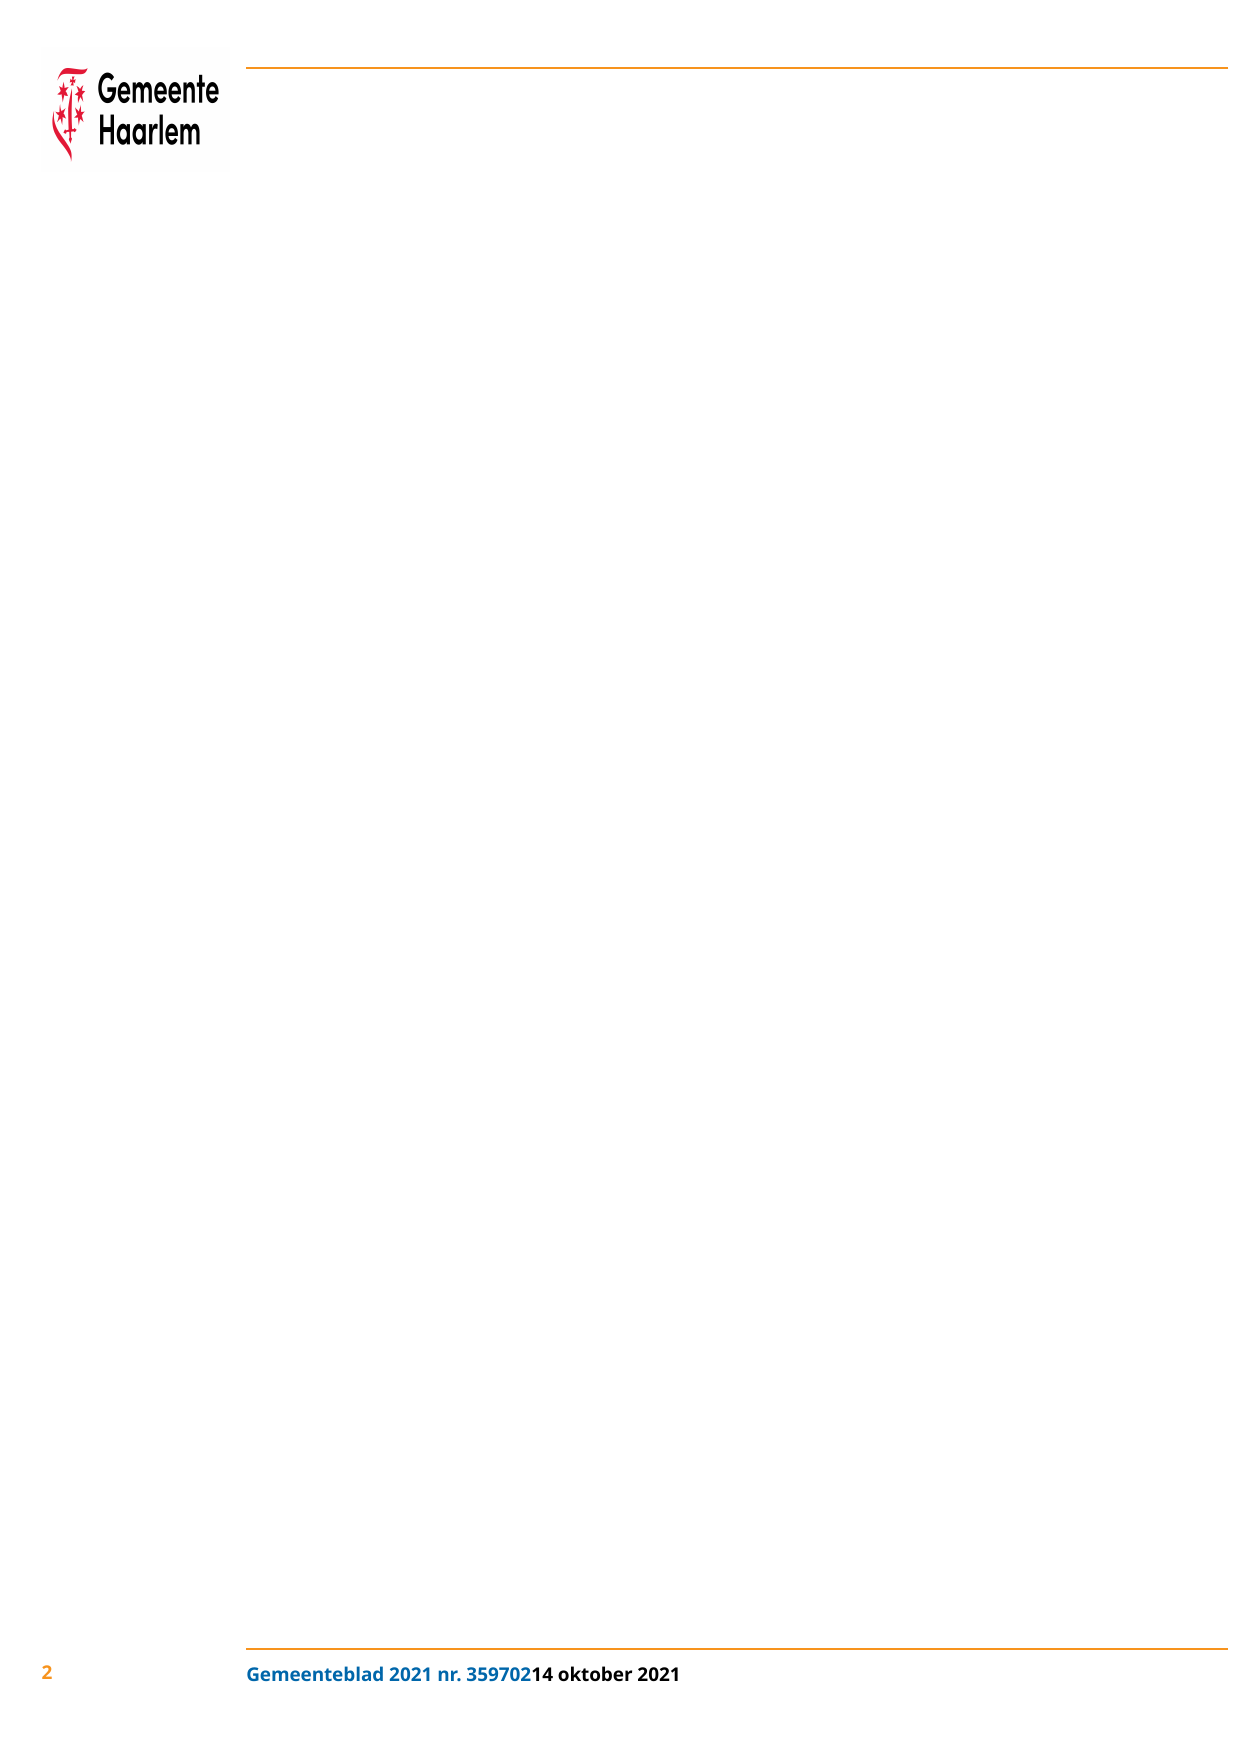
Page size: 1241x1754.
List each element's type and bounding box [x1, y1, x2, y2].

picture [41, 47, 231, 172]
